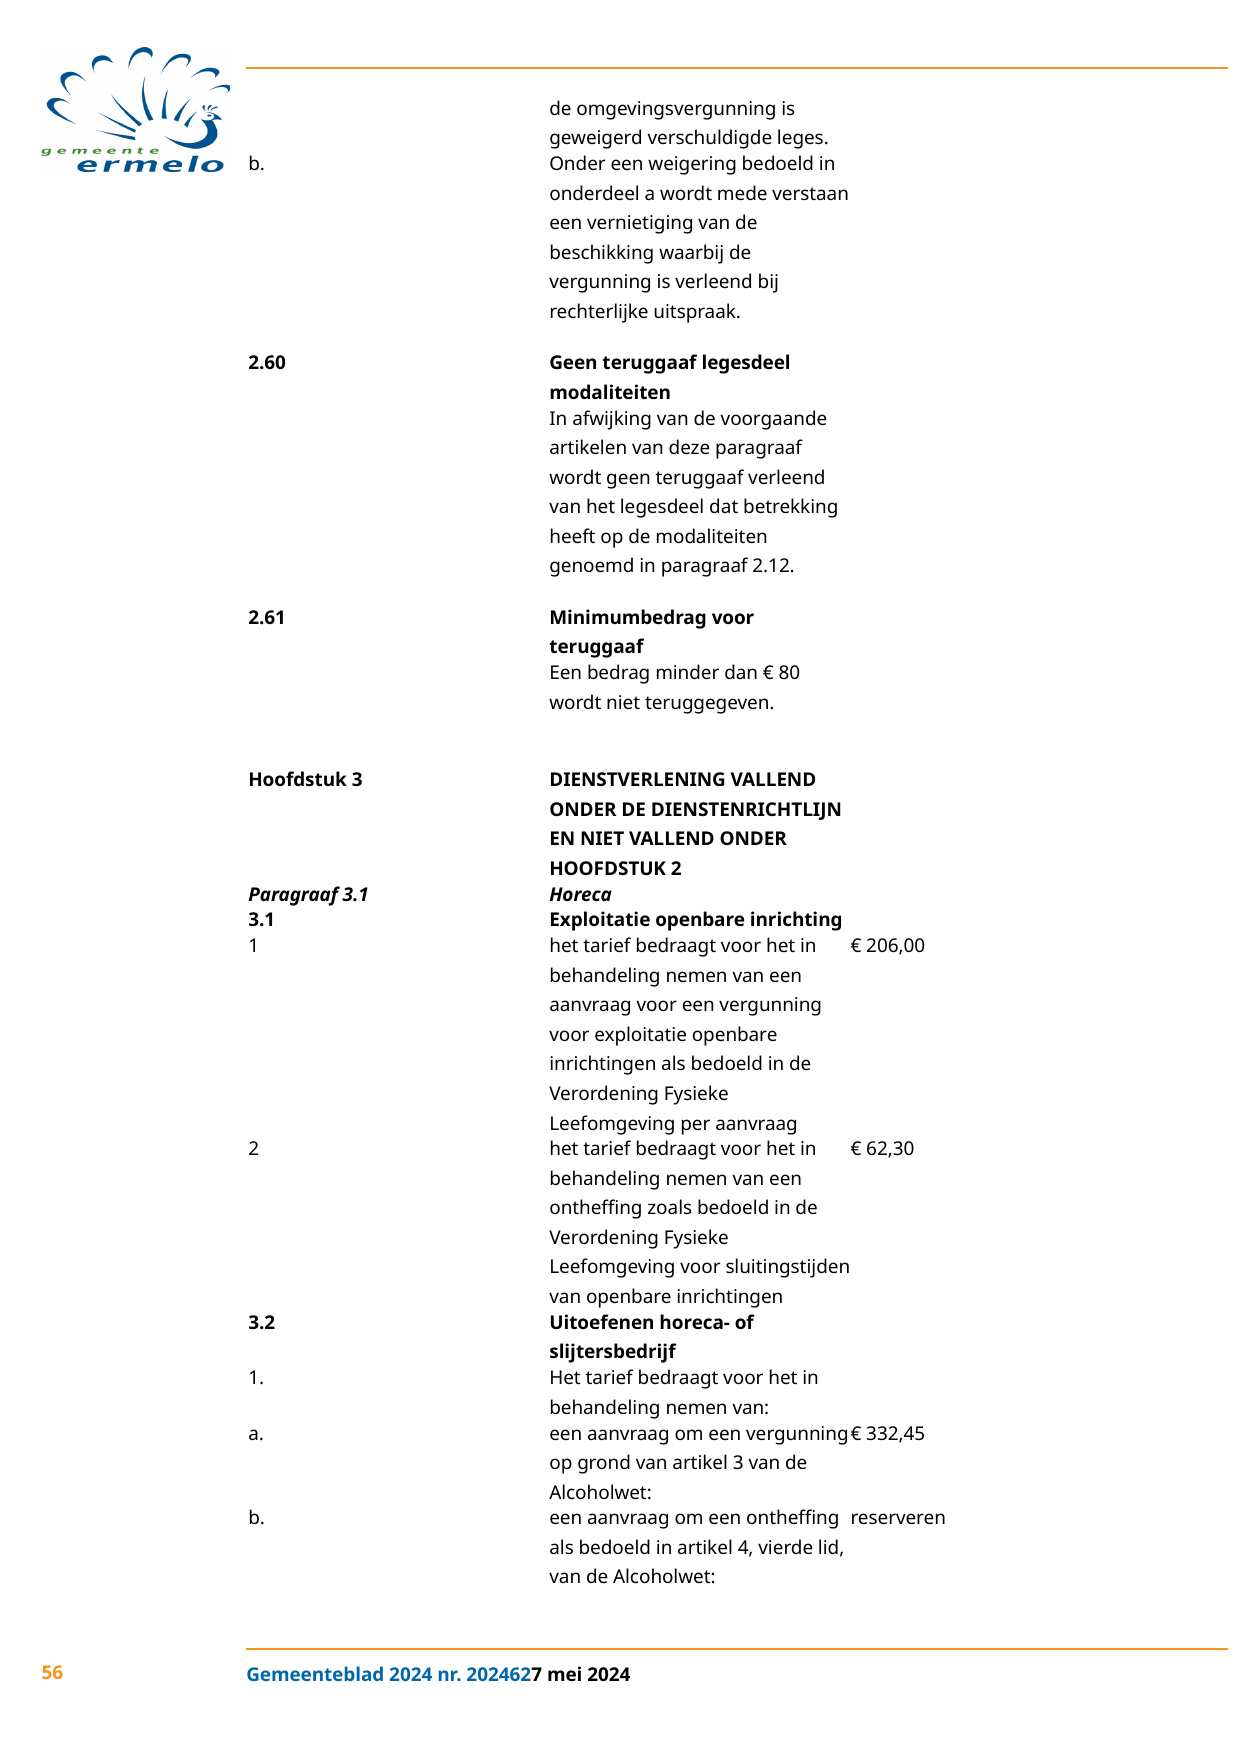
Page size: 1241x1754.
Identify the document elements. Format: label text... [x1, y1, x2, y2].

table_cell 3.1 [248, 906, 549, 932]
table_cell [549, 715, 850, 741]
table_cell [850, 715, 1152, 741]
table_cell b. [248, 1505, 549, 1589]
table_cell Geen teruggaaf legesdeel modaliteiten [549, 350, 850, 405]
table_cell [850, 766, 1152, 881]
table_cell DIENSTVERLENING VALLEND ONDER DE DIENSTENRICHTLIJN EN NIET VALLEND ONDER HOOFDSTUK 2 [549, 766, 850, 881]
table_cell [248, 95, 549, 150]
table_cell Minimumbedrag voor teruggaaf [549, 604, 850, 659]
table_cell 1. [248, 1364, 549, 1420]
table_cell [850, 604, 1152, 659]
table_cell [850, 150, 1152, 324]
table_cell [248, 660, 549, 715]
table_cell Paragraaf 3.1 [248, 881, 549, 906]
table_cell het tarief bedraagt voor het in behandeling nemen van een aanvraag voor een vergunning voor exploitatie openbare inrichtingen als bedoeld in de Verordening Fysieke Leefomgeving per aanvraag [549, 932, 850, 1135]
table_cell a. [248, 1420, 549, 1504]
table_cell [248, 715, 549, 741]
table_cell [850, 906, 1152, 932]
table_cell [850, 95, 1152, 150]
table_cell € 62,30 [850, 1135, 1152, 1309]
table_cell € 206,00 [850, 932, 1152, 1135]
table_cell [248, 405, 549, 578]
table_cell [850, 579, 1152, 604]
table_cell Het tarief bedraagt voor het in behandeling nemen van: [549, 1364, 850, 1420]
table_cell [549, 579, 850, 604]
table_cell 2 [248, 1135, 549, 1309]
table_cell Onder een weigering bedoeld in onderdeel a wordt mede verstaan een vernietiging van de beschikking waarbij de vergunning is verleend bij rechterlijke uitspraak. [549, 150, 850, 324]
table_cell Hoofdstuk 3 [248, 766, 549, 881]
table_cell [850, 741, 1152, 766]
table_cell reserveren [850, 1505, 1152, 1589]
table_cell [850, 660, 1152, 715]
table_cell [549, 741, 850, 766]
table_cell [850, 324, 1152, 349]
table_cell [850, 881, 1152, 906]
table_cell Een bedrag minder dan € 80 wordt niet teruggegeven. [549, 660, 850, 715]
table_cell [850, 1309, 1152, 1364]
table_cell [850, 350, 1152, 405]
table_cell [549, 324, 850, 349]
table_cell de omgevingsvergunning is geweigerd verschuldigde leges. [549, 95, 850, 150]
table_cell het tarief bedraagt voor het in behandeling nemen van een ontheffing zoals bedoeld in de Verordening Fysieke Leefomgeving voor sluitingstijden van openbare inrichtingen [549, 1135, 850, 1309]
table_cell [248, 741, 549, 766]
table_cell 1 [248, 932, 549, 1135]
table_cell een aanvraag om een ontheffing als bedoeld in artikel 4, vierde lid, van de Alcoholwet: [549, 1505, 850, 1589]
table_cell 2.61 [248, 604, 549, 659]
table_cell [850, 1364, 1152, 1420]
table_cell € 332,45 [850, 1420, 1152, 1504]
table_cell [850, 405, 1152, 578]
picture [41, 47, 231, 172]
table_cell 3.2 [248, 1309, 549, 1364]
table_cell b. [248, 150, 549, 324]
table_cell [248, 579, 549, 604]
table_cell In afwijking van de voorgaande artikelen van deze paragraaf wordt geen teruggaaf verleend van het legesdeel dat betrekking heeft op de modaliteiten genoemd in paragraaf 2.12. [549, 405, 850, 578]
table_cell 2.60 [248, 350, 549, 405]
table_cell Exploitatie openbare inrichting [549, 906, 850, 932]
table_cell Horeca [549, 881, 850, 906]
table_cell Uitoefenen horeca- of slijtersbedrijf [549, 1309, 850, 1364]
table_cell [248, 324, 549, 349]
table_cell een aanvraag om een vergunning op grond van artikel 3 van de Alcoholwet: [549, 1420, 850, 1504]
